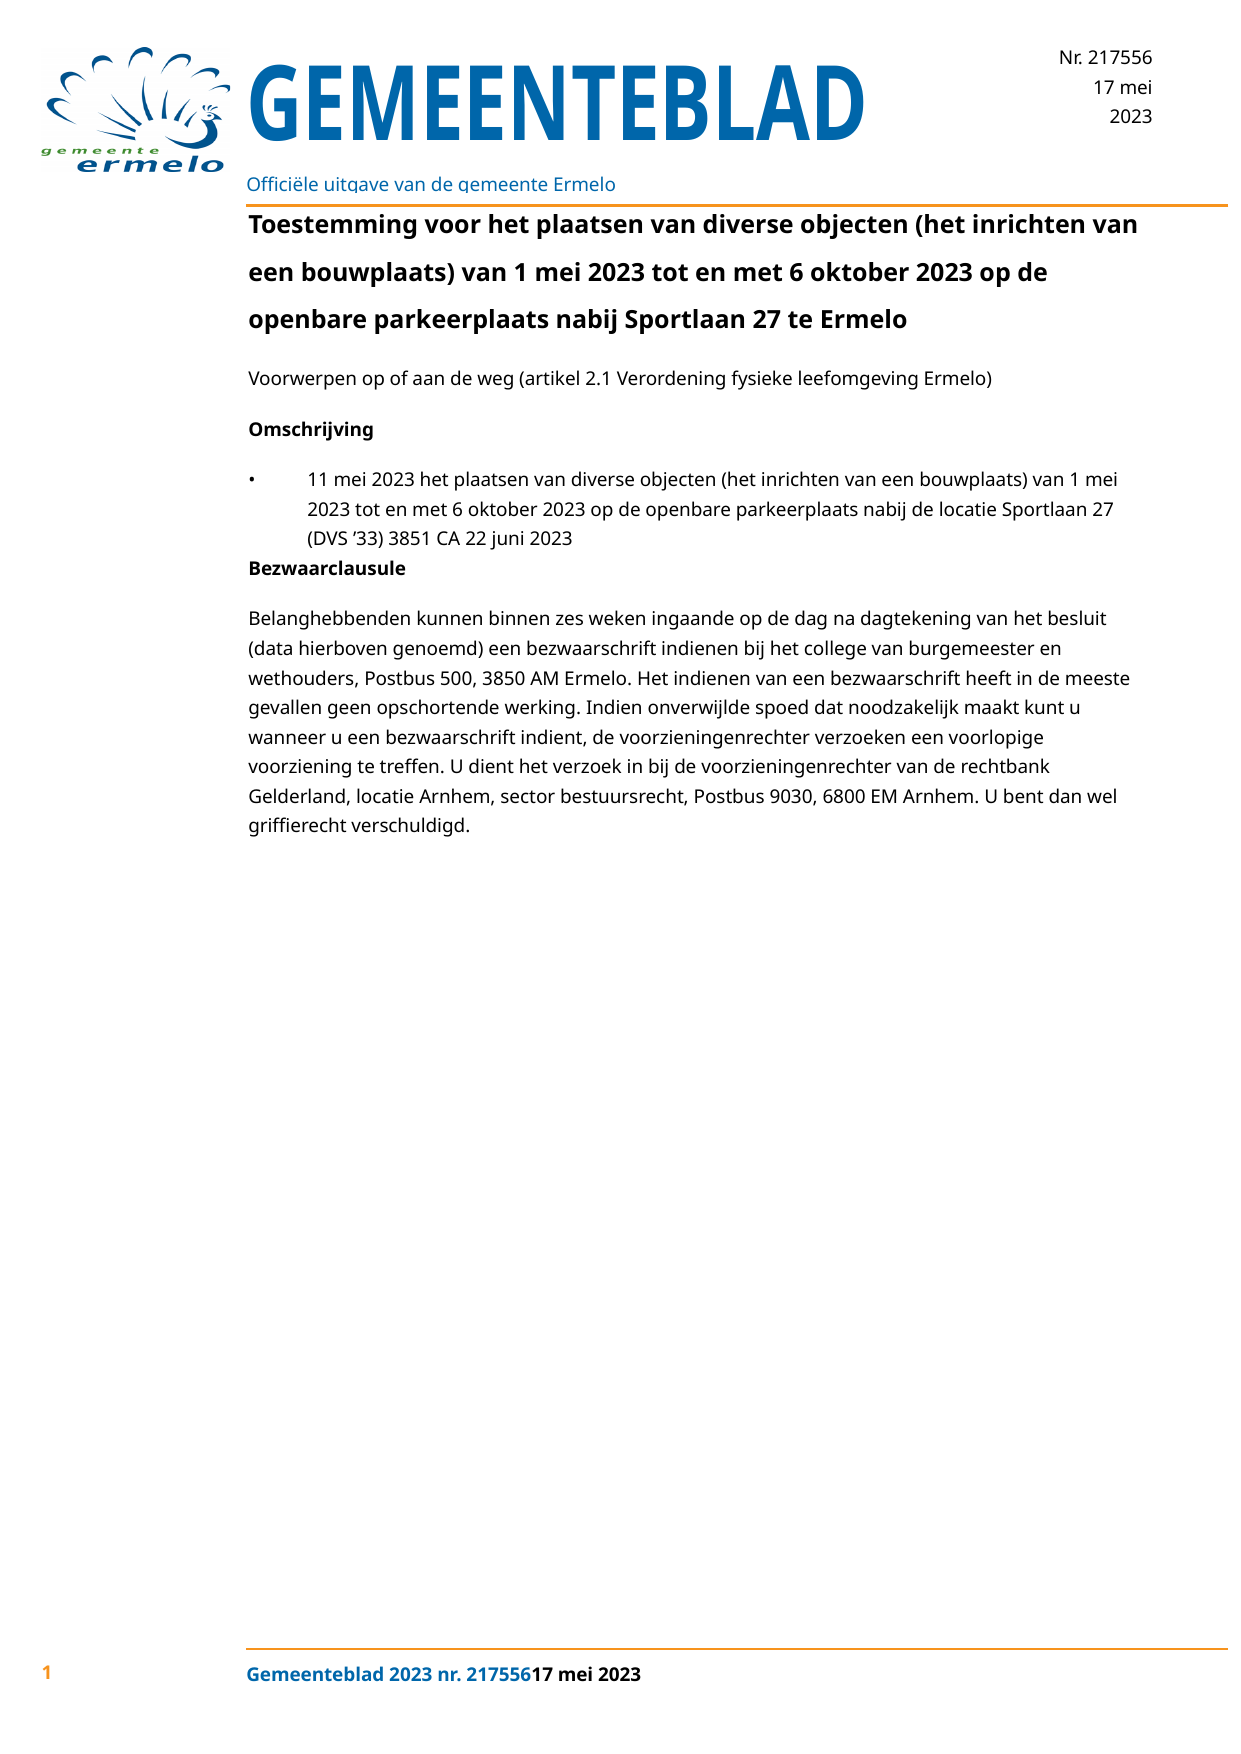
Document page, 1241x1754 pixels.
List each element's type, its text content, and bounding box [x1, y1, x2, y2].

text Bezwaarclausule [248, 555, 1152, 581]
text Voorwerpen op of aan de weg (artikel 2.1 Verordening fysieke leefomgeving Ermelo) [248, 366, 1152, 391]
list 11 mei 2023 het plaatsen van diverse objecten (het inrichten van een bouwplaats) van 1 mei 2023 tot en met 6 oktober 2023 op de openbare parkeerplaats nabij de locatie Sportlaan 27 (DVS ’33) 3851 CA 22 juni 2023 [248, 466, 1152, 551]
text Belanghebbenden kunnen binnen zes weken ingaande op de dag na dagtekening van het besluit (data hierboven genoemd) een bezwaarschrift indienen bij het college van burgemeester en wethouders, Postbus 500, 3850 AM Ermelo. Het indienen van een bezwaarschrift heeft in de meeste gevallen geen opschortende werking. Indien onverwijlde spoed dat noodzakelijk maakt kunt u wanneer u een bezwaarschrift indient, de voorzieningenrechter verzoeken een voorlopige voorziening te treffen. U dient het verzoek in bij de voorzieningenrechter van de rechtbank Gelderland, locatie Arnhem, sector bestuursrecht, Postbus 9030, 6800 EM Arnhem. U bent dan wel griffierecht verschuldigd. [248, 606, 1152, 838]
picture [41, 47, 231, 172]
text Omschrijving [248, 416, 1152, 442]
text Toestemming voor het plaatsen van diverse objecten (het inrichten van een bouwplaats) van 1 mei 2023 tot en met 6 oktober 2023 op de openbare parkeerplaats nabij Sportlaan 27 te Ermelo [248, 207, 1152, 336]
